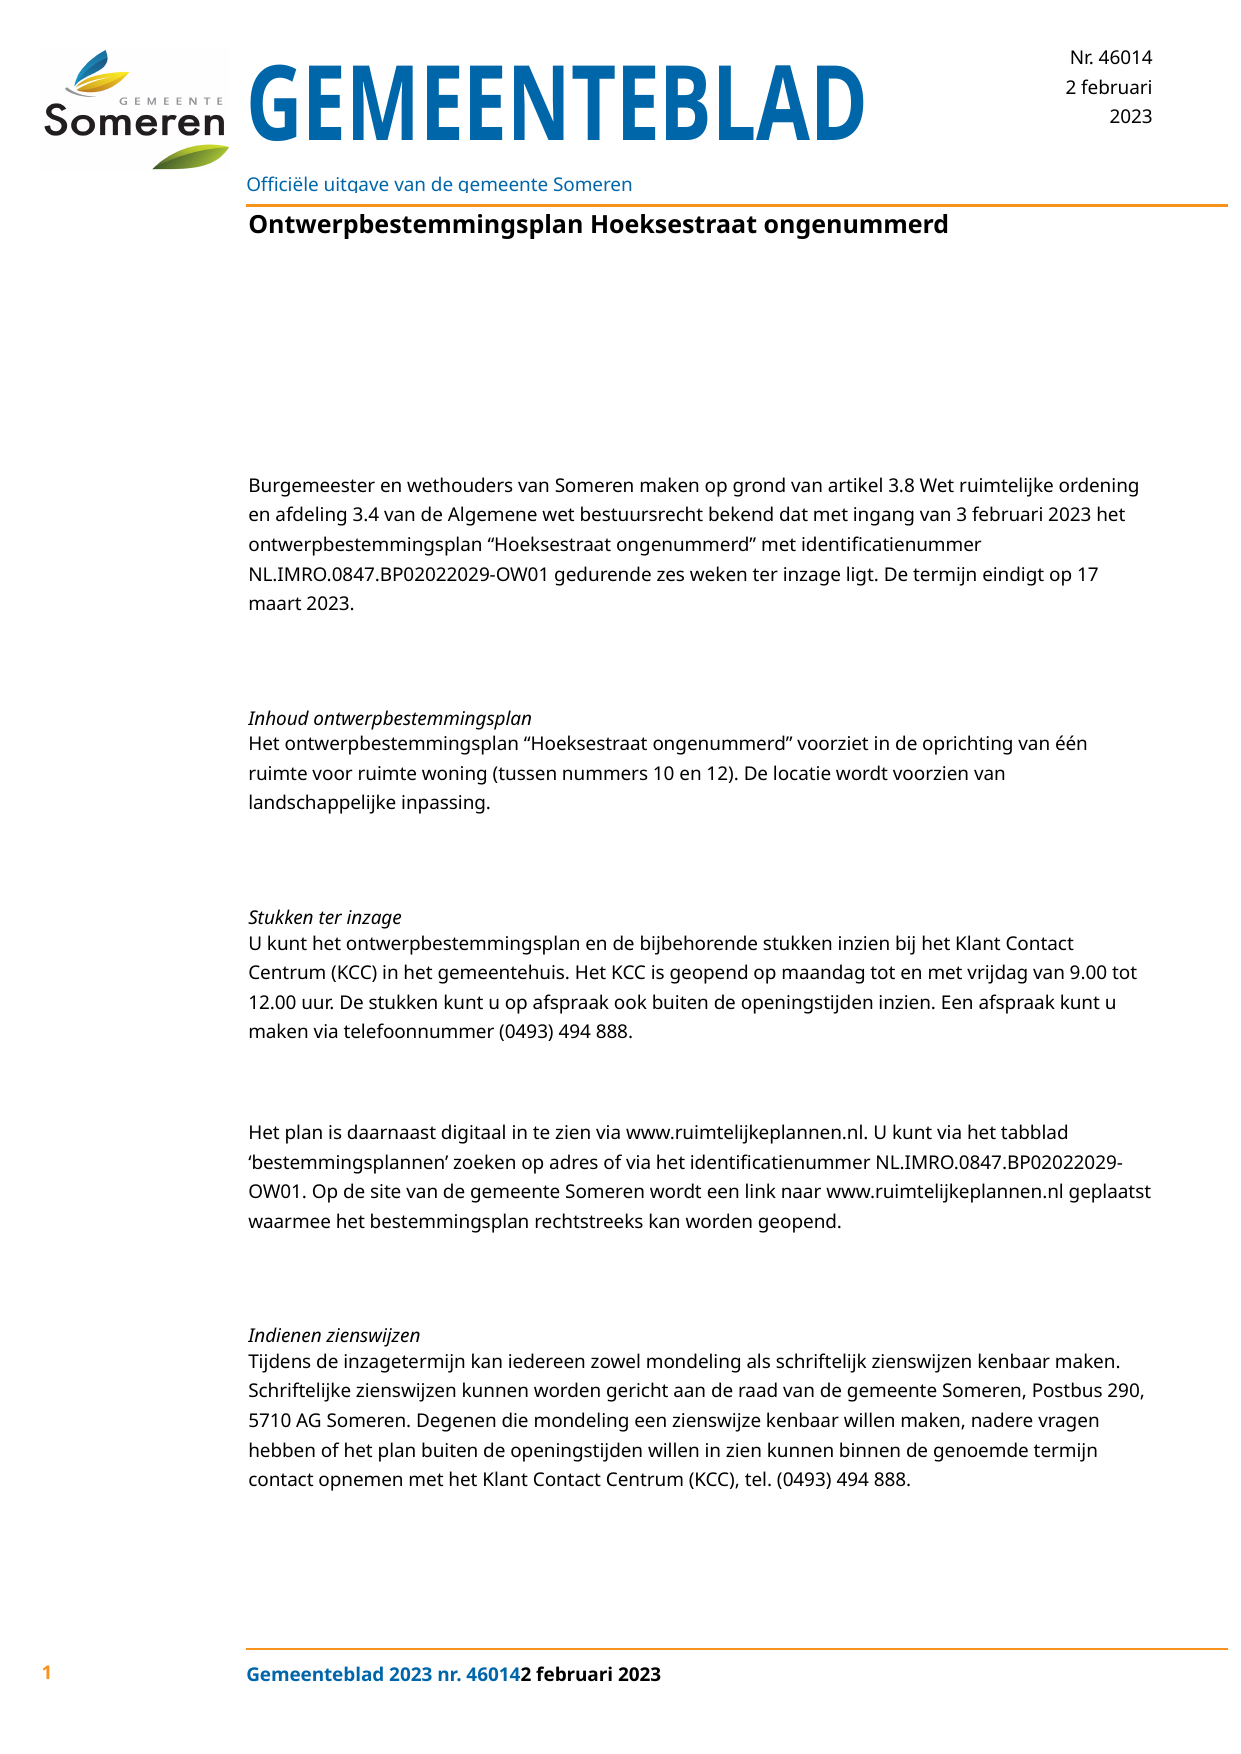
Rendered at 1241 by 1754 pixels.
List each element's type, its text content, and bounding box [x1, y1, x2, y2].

text Burgemeester en wethouders van Someren maken op grond van artikel 3.8 Wet ruimtelijke ordening en afdeling 3.4 van de Algemene wet bestuursrecht bekend dat met ingang van 3 februari 2023 het ontwerpbestemmingsplan “Hoeksestraat ongenummerd” met identificatienummer NL.IMRO.0847.BP02022029-OW01 gedurende zes weken ter inzage ligt. De termijn eindigt op 17 maart 2023. [248, 472, 1152, 616]
text Indienen zienswijzen [248, 1322, 1152, 1348]
text Tijdens de inzagetermijn kan iedereen zowel mondeling als schriftelijk zienswijzen kenbaar maken. Schriftelijke zienswijzen kunnen worden gericht aan de raad van de gemeente Someren, Postbus 290, 5710 AG Someren. Degenen die mondeling een zienswijze kenbaar willen maken, nadere vragen hebben of het plan buiten de openingstijden willen in zien kunnen binnen de genoemde termijn contact opnemen met het Klant Contact Centrum (KCC), tel. (0493) 494 888. [248, 1348, 1152, 1492]
text Ontwerpbestemmingsplan Hoeksestraat ongenummerd [248, 207, 1152, 241]
text Stukken ter inzage [248, 904, 1152, 930]
text Het plan is daarnaast digitaal in te zien via www.ruimtelijkeplannen.nl. U kunt via het tabblad ‘bestemmingsplannen’ zoeken op adres of via het identificatienummer NL.IMRO.0847.BP02022029-OW01. Op de site van de gemeente Someren wordt een link naar www.ruimtelijkeplannen.nl geplaatst waarmee het bestemmingsplan rechtstreeks kan worden geopend. [248, 1119, 1152, 1234]
text Het ontwerpbestemmingsplan “Hoeksestraat ongenummerd” voorziet in de oprichting van één ruimte voor ruimte woning (tussen nummers 10 en 12). De locatie wordt voorzien van landschappelijke inpassing. [248, 730, 1152, 815]
text Inhoud ontwerpbestemmingsplan [248, 705, 1152, 730]
text U kunt het ontwerpbestemmingsplan en de bijbehorende stukken inzien bij het Klant Contact Centrum (KCC) in het gemeentehuis. Het KCC is geopend op maandag tot en met vrijdag van 9.00 tot 12.00 uur. De stukken kunt u op afspraak ook buiten de openingstijden inzien. Een afspraak kunt u maken via telefoonnummer (0493) 494 888. [248, 930, 1152, 1044]
picture [41, 47, 231, 172]
